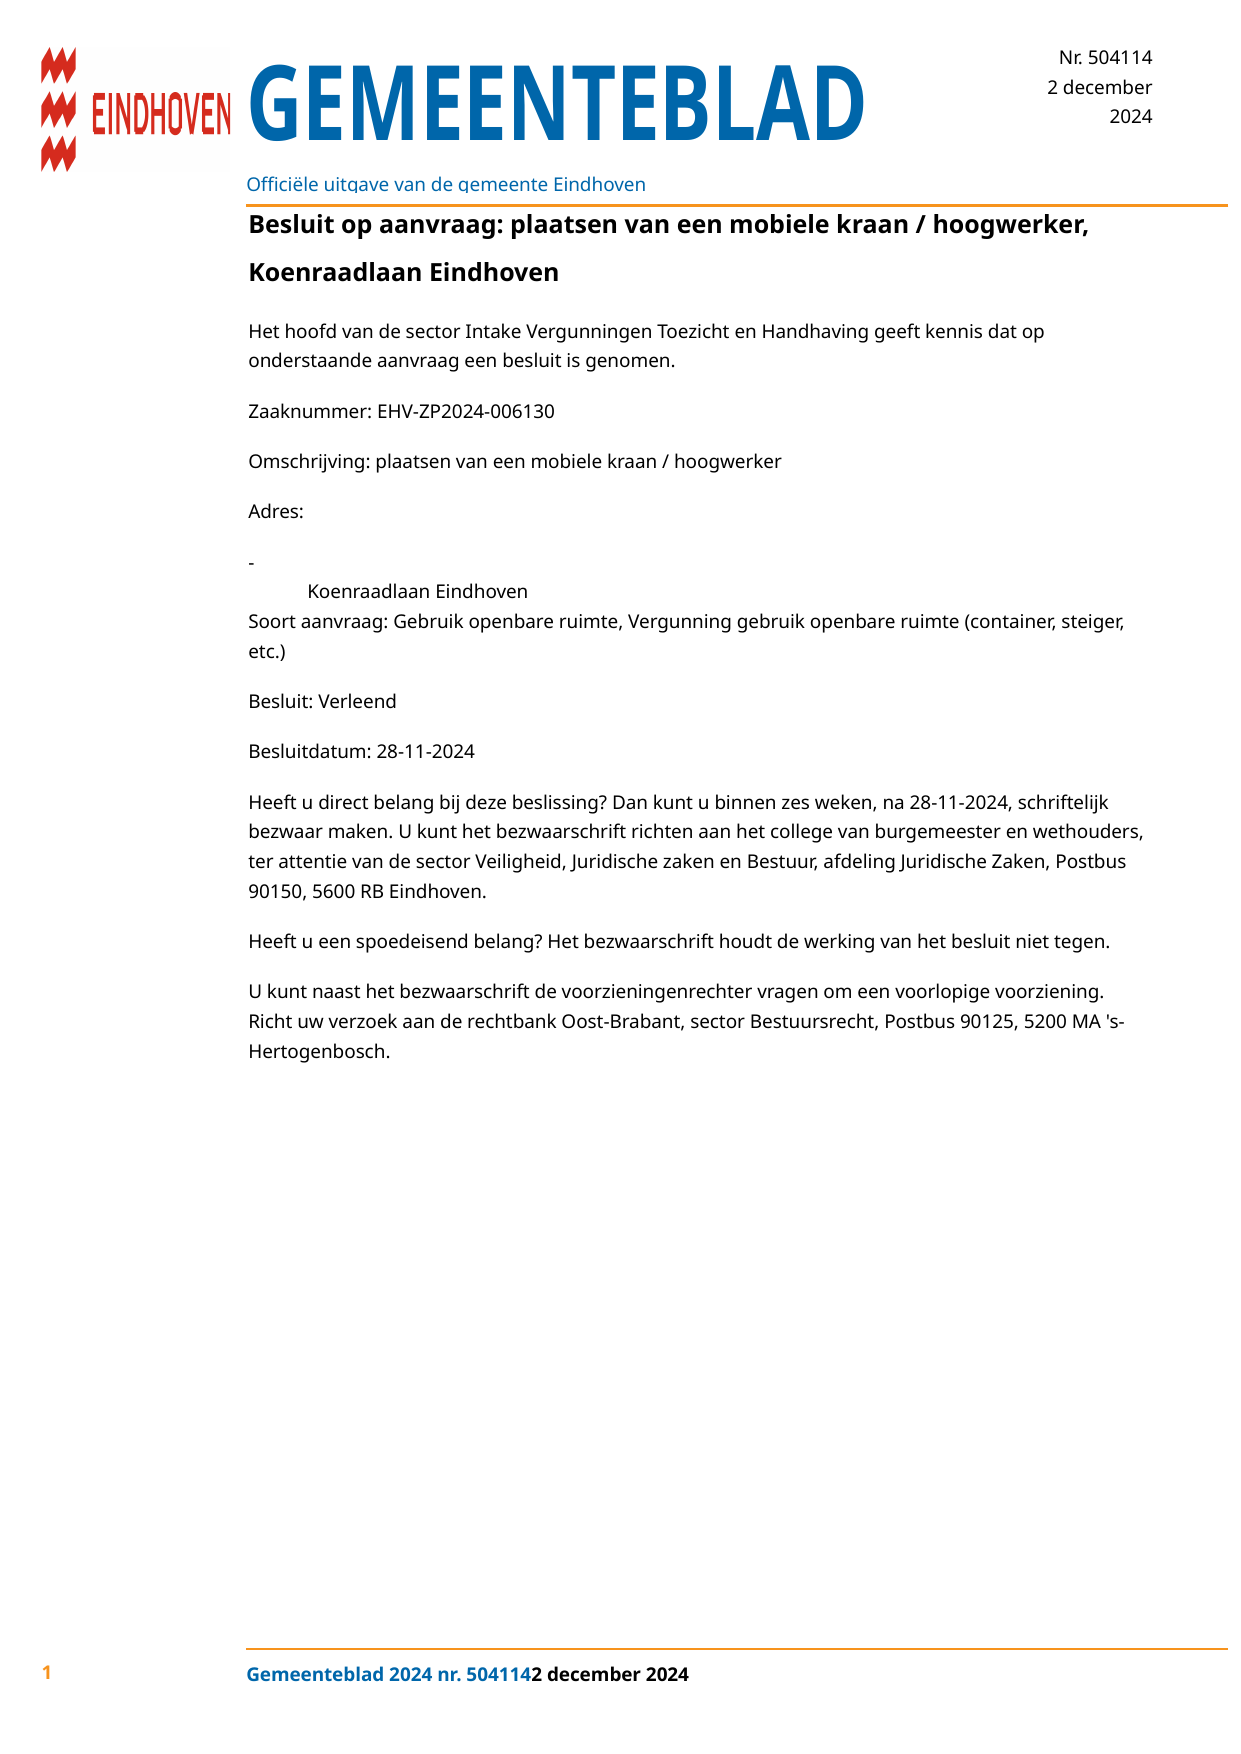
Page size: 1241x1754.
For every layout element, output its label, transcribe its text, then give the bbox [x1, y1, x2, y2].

text U kunt naast het bezwaarschrift de voorzieningenrechter vragen om een voorlopige voorziening. Richt uw verzoek aan de rechtbank Oost-Brabant, sector Bestuursrecht, Postbus 90125, 5200 MA 's-Hertogenbosch. [248, 979, 1152, 1064]
text Het hoofd van de sector Intake Vergunningen Toezicht en Handhaving geeft kennis dat op onderstaande aanvraag een besluit is genomen. [248, 318, 1152, 373]
text Besluitdatum: 28-11-2024 [248, 739, 1152, 764]
text Soort aanvraag: Gebruik openbare ruimte, Vergunning gebruik openbare ruimte (container, steiger, etc.) [248, 608, 1152, 664]
text Zaaknummer: EHV-ZP2024-006130 [248, 398, 1152, 424]
picture [41, 47, 231, 172]
text Adres: [248, 499, 1152, 524]
list Koenraadlaan Eindhoven [248, 579, 1152, 604]
text Besluit op aanvraag: plaatsen van een mobiele kraan / hoogwerker, Koenraadlaan Eindhoven [248, 207, 1152, 288]
text Besluit: Verleend [248, 688, 1152, 714]
text Heeft u direct belang bij deze beslissing? Dan kunt u binnen zes weken, na 28-11-2024, schriftelijk bezwaar maken. U kunt het bezwaarschrift richten aan het college van burgemeester en wethouders, ter attentie van de sector Veiligheid, Juridische zaken en Bestuur, afdeling Juridische Zaken, Postbus 90150, 5600 RB Eindhoven. [248, 789, 1152, 904]
text Heeft u een spoedeisend belang? Het bezwaarschrift houdt de werking van het besluit niet tegen. [248, 928, 1152, 954]
text Omschrijving: plaatsen van een mobiele kraan / hoogwerker [248, 448, 1152, 474]
